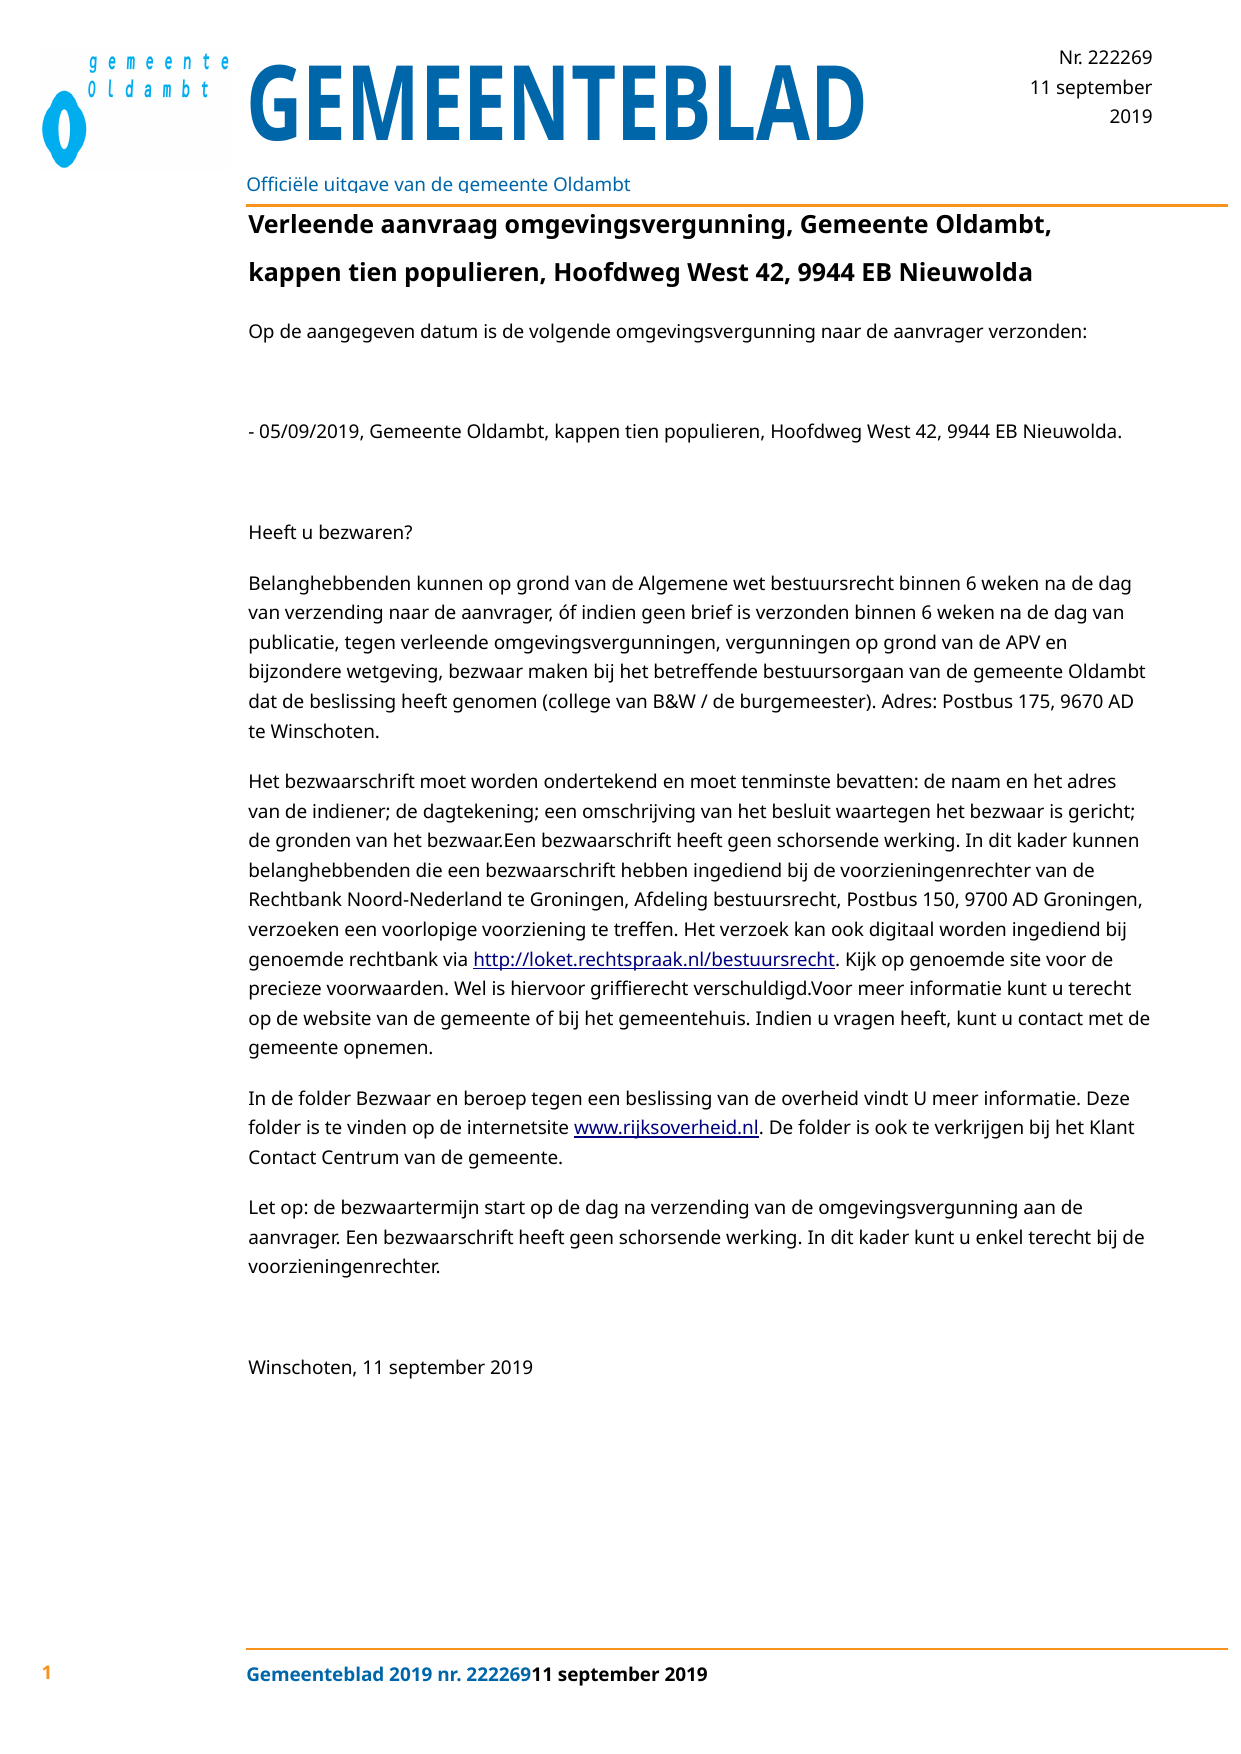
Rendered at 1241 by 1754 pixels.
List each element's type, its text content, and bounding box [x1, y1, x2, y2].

text Winschoten, 11 september 2019 [248, 1354, 1152, 1380]
text Heeft u bezwaren? [248, 519, 1152, 545]
text Het bezwaarschrift moet worden ondertekend en moet tenminste bevatten: de naam en het adres van de indiener; de dagtekening; een omschrijving van het besluit waartegen het bezwaar is gericht; de gronden van het bezwaar.Een bezwaarschrift heeft geen schorsende werking. In dit kader kunnen belanghebbenden die een bezwaarschrift hebben ingediend bij de voorzieningenrechter van de Rechtbank Noord-Nederland te Groningen, Afdeling bestuursrecht, Postbus 150, 9700 AD Groningen, verzoeken een voorlopige voorziening te treffen. Het verzoek kan ook digitaal worden ingediend bij genoemde rechtbank via http://loket.rechtspraak.nl/bestuursrecht. Kijk op genoemde site voor de precieze voorwaarden. Wel is hiervoor griffierecht verschuldigd.Voor meer informatie kunt u terecht op de website van de gemeente of bij het gemeentehuis. Indien u vragen heeft, kunt u contact met de gemeente opnemen. [248, 768, 1152, 1060]
text Verleende aanvraag omgevingsvergunning, Gemeente Oldambt, kappen tien populieren, Hoofdweg West 42, 9944 EB Nieuwolda [248, 207, 1152, 288]
text Let op: de bezwaartermijn start op de dag na verzending van de omgevingsvergunning aan de aanvrager. Een bezwaarschrift heeft geen schorsende werking. In dit kader kunt u enkel terecht bij de voorzieningenrechter. [248, 1194, 1152, 1279]
text - 05/09/2019, Gemeente Oldambt, kappen tien populieren, Hoofdweg West 42, 9944 EB Nieuwolda. [248, 419, 1152, 444]
text In de folder Bezwaar en beroep tegen een beslissing van de overheid vindt U meer informatie. Deze folder is te vinden op de internetsite www.rijksoverheid.nl. De folder is ook te verkrijgen bij het Klant Contact Centrum van de gemeente. [248, 1085, 1152, 1170]
picture [41, 47, 231, 172]
text Belanghebbenden kunnen op grond van de Algemene wet bestuursrecht binnen 6 weken na de dag van verzending naar de aanvrager, óf indien geen brief is verzonden binnen 6 weken na de dag van publicatie, tegen verleende omgevingsvergunningen, vergunningen op grond van de APV en bijzondere wetgeving, bezwaar maken bij het betreffende bestuursorgaan van de gemeente Oldambt dat de beslissing heeft genomen (college van B&W / de burgemeester). Adres: Postbus 175, 9670 AD te Winschoten. [248, 570, 1152, 744]
text Op de aangegeven datum is de volgende omgevingsvergunning naar de aanvrager verzonden: [248, 318, 1152, 344]
